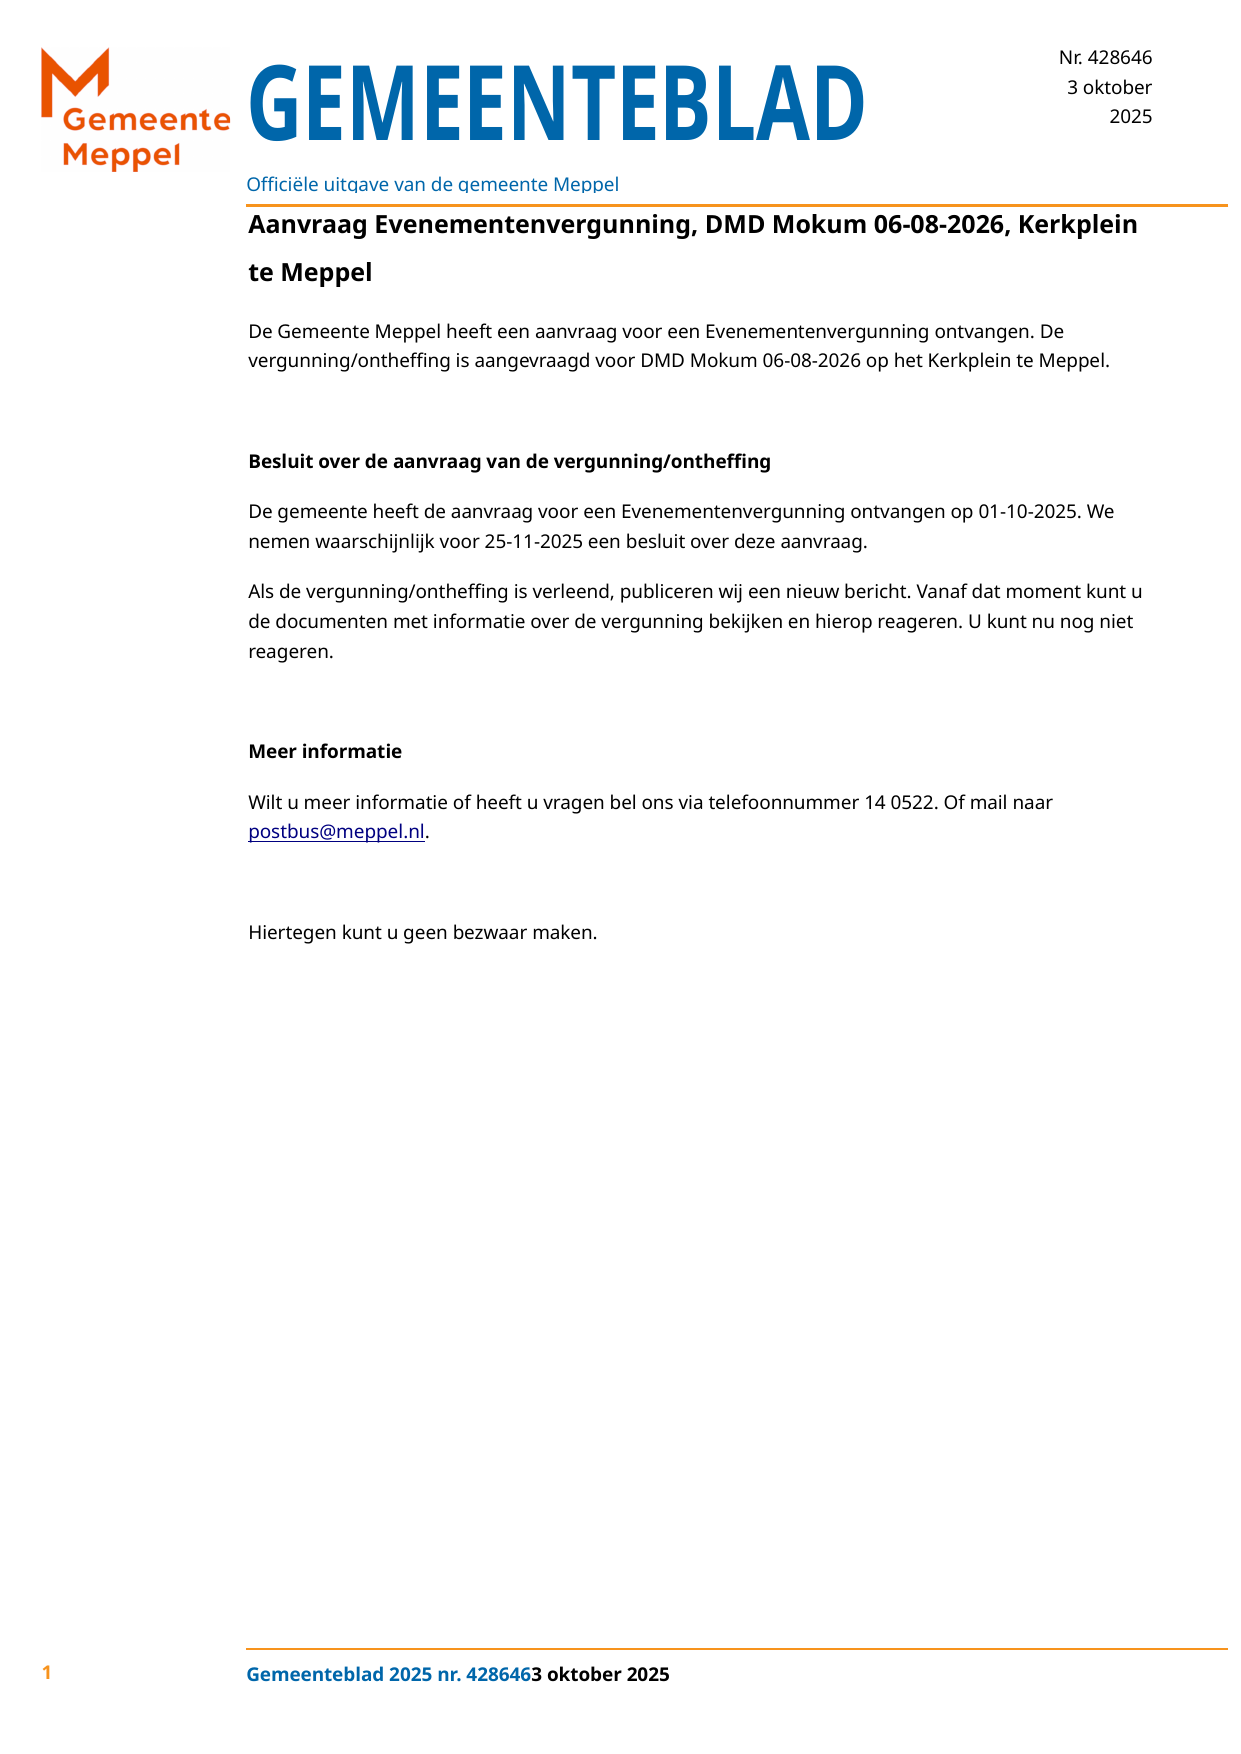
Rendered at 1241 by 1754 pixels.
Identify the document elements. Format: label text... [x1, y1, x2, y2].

picture [41, 47, 231, 172]
text Meer informatie [248, 739, 1152, 764]
text Besluit over de aanvraag van de vergunning/ontheffing [248, 448, 1152, 474]
text Wilt u meer informatie of heeft u vragen bel ons via telefoonnummer 14 0522. Of mail naar postbus@meppel.nl. [248, 789, 1152, 844]
text De Gemeente Meppel heeft een aanvraag voor een Evenementenvergunning ontvangen. De vergunning/ontheffing is aangevraagd voor DMD Mokum 06-08-2026 op het Kerkplein te Meppel. [248, 318, 1152, 373]
text Aanvraag Evenementenvergunning, DMD Mokum 06-08-2026, Kerkplein te Meppel [248, 207, 1152, 288]
text Hiertegen kunt u geen bezwaar maken. [248, 919, 1152, 945]
text De gemeente heeft de aanvraag voor een Evenementenvergunning ontvangen op 01-10-2025. We nemen waarschijnlijk voor 25-11-2025 een besluit over deze aanvraag. [248, 499, 1152, 554]
text Als de vergunning/ontheffing is verleend, publiceren wij een nieuw bericht. Vanaf dat moment kunt u de documenten met informatie over de vergunning bekijken en hierop reageren. U kunt nu nog niet reageren. [248, 579, 1152, 664]
